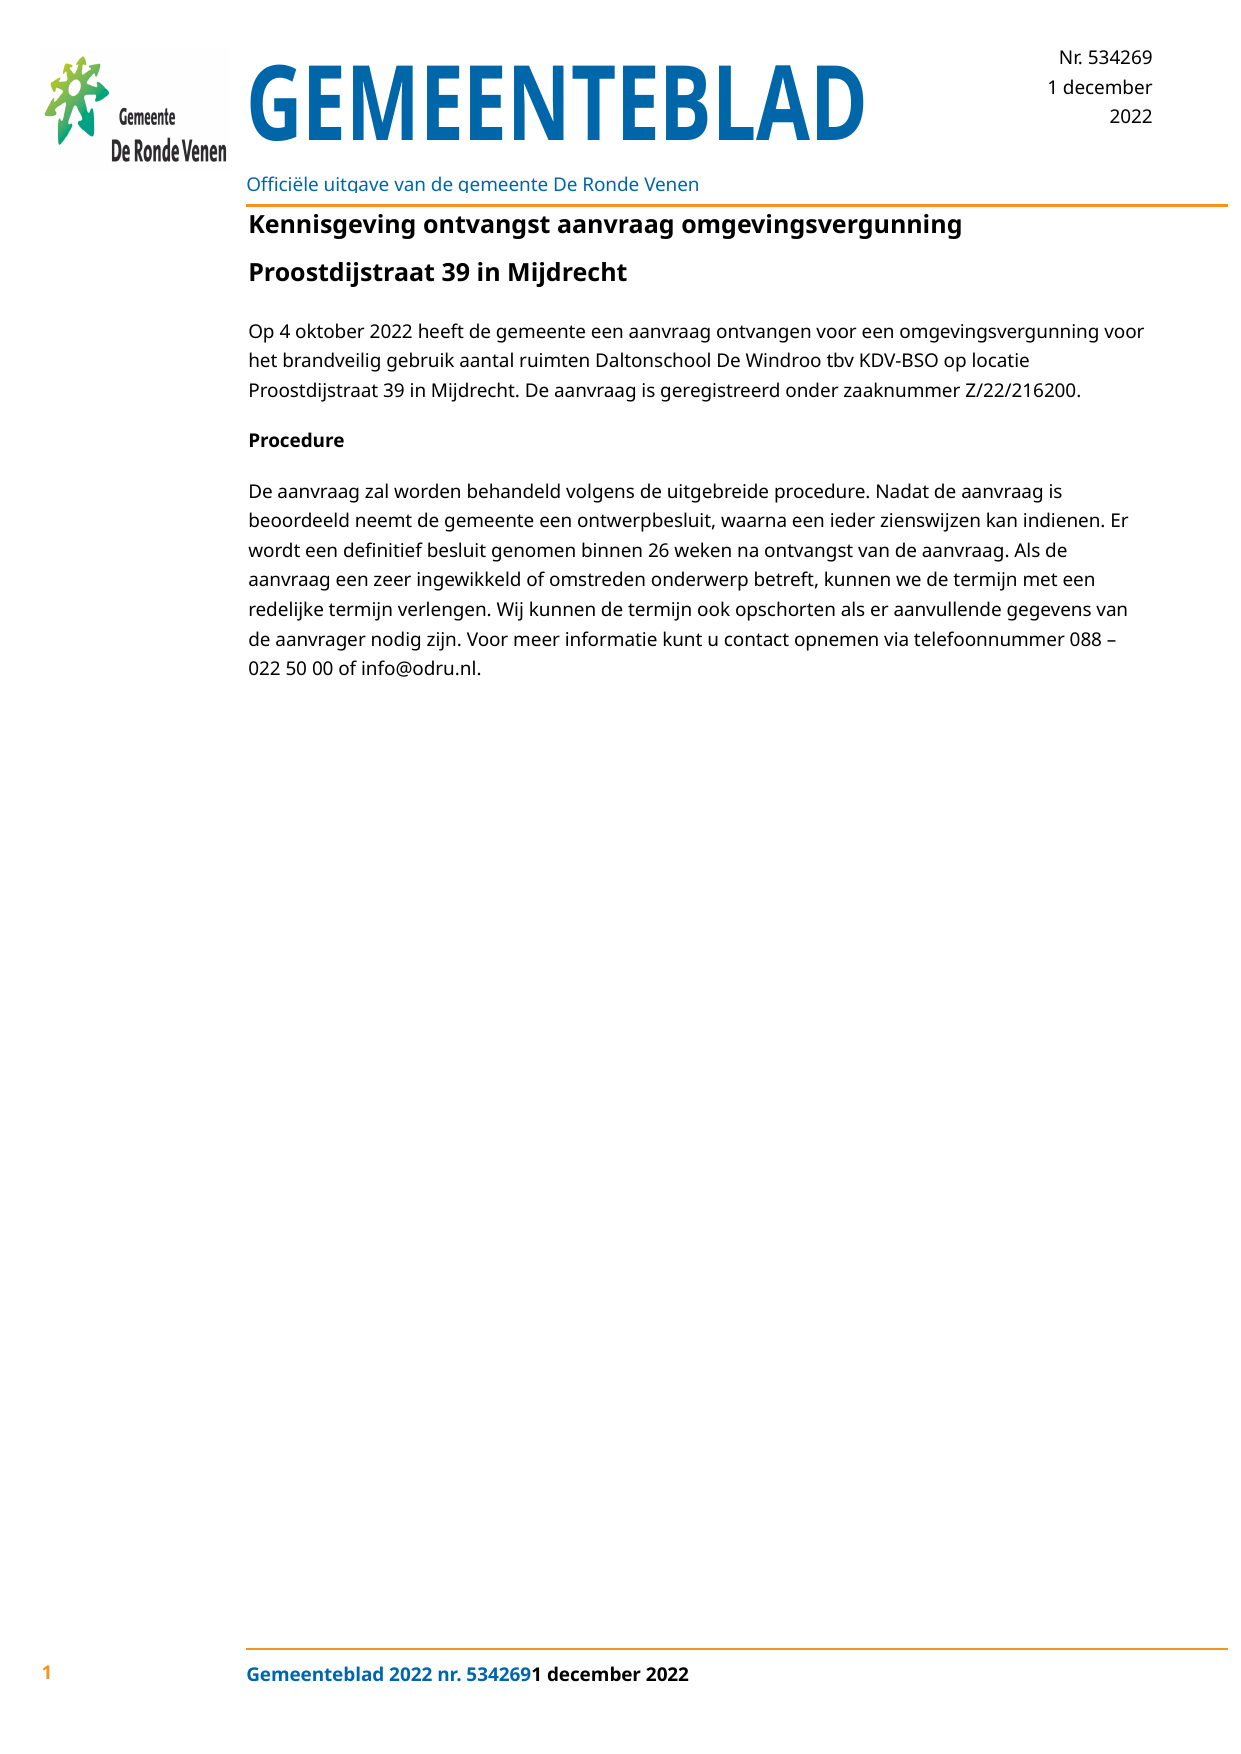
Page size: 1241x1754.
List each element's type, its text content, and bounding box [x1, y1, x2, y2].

text Op 4 oktober 2022 heeft de gemeente een aanvraag ontvangen voor een omgevingsvergunning voor het brandveilig gebruik aantal ruimten Daltonschool De Windroo tbv KDV-BSO op locatie Proostdijstraat 39 in Mijdrecht. De aanvraag is geregistreerd onder zaaknummer Z/22/216200. [248, 318, 1152, 403]
text Kennisgeving ontvangst aanvraag omgevingsvergunning Proostdijstraat 39 in Mijdrecht [248, 207, 1152, 288]
text Procedure [248, 427, 1152, 453]
picture [41, 47, 231, 172]
text De aanvraag zal worden behandeld volgens de uitgebreide procedure. Nadat de aanvraag is beoordeeld neemt de gemeente een ontwerpbesluit, waarna een ieder zienswijzen kan indienen. Er wordt een definitief besluit genomen binnen 26 weken na ontvangst van de aanvraag. Als de aanvraag een zeer ingewikkeld of omstreden onderwerp betreft, kunnen we de termijn met een redelijke termijn verlengen. Wij kunnen de termijn ook opschorten als er aanvullende gegevens van de aanvrager nodig zijn. Voor meer informatie kunt u contact opnemen via telefoonnummer 088 – 022 50 00 of info@odru.nl. [248, 478, 1152, 681]
